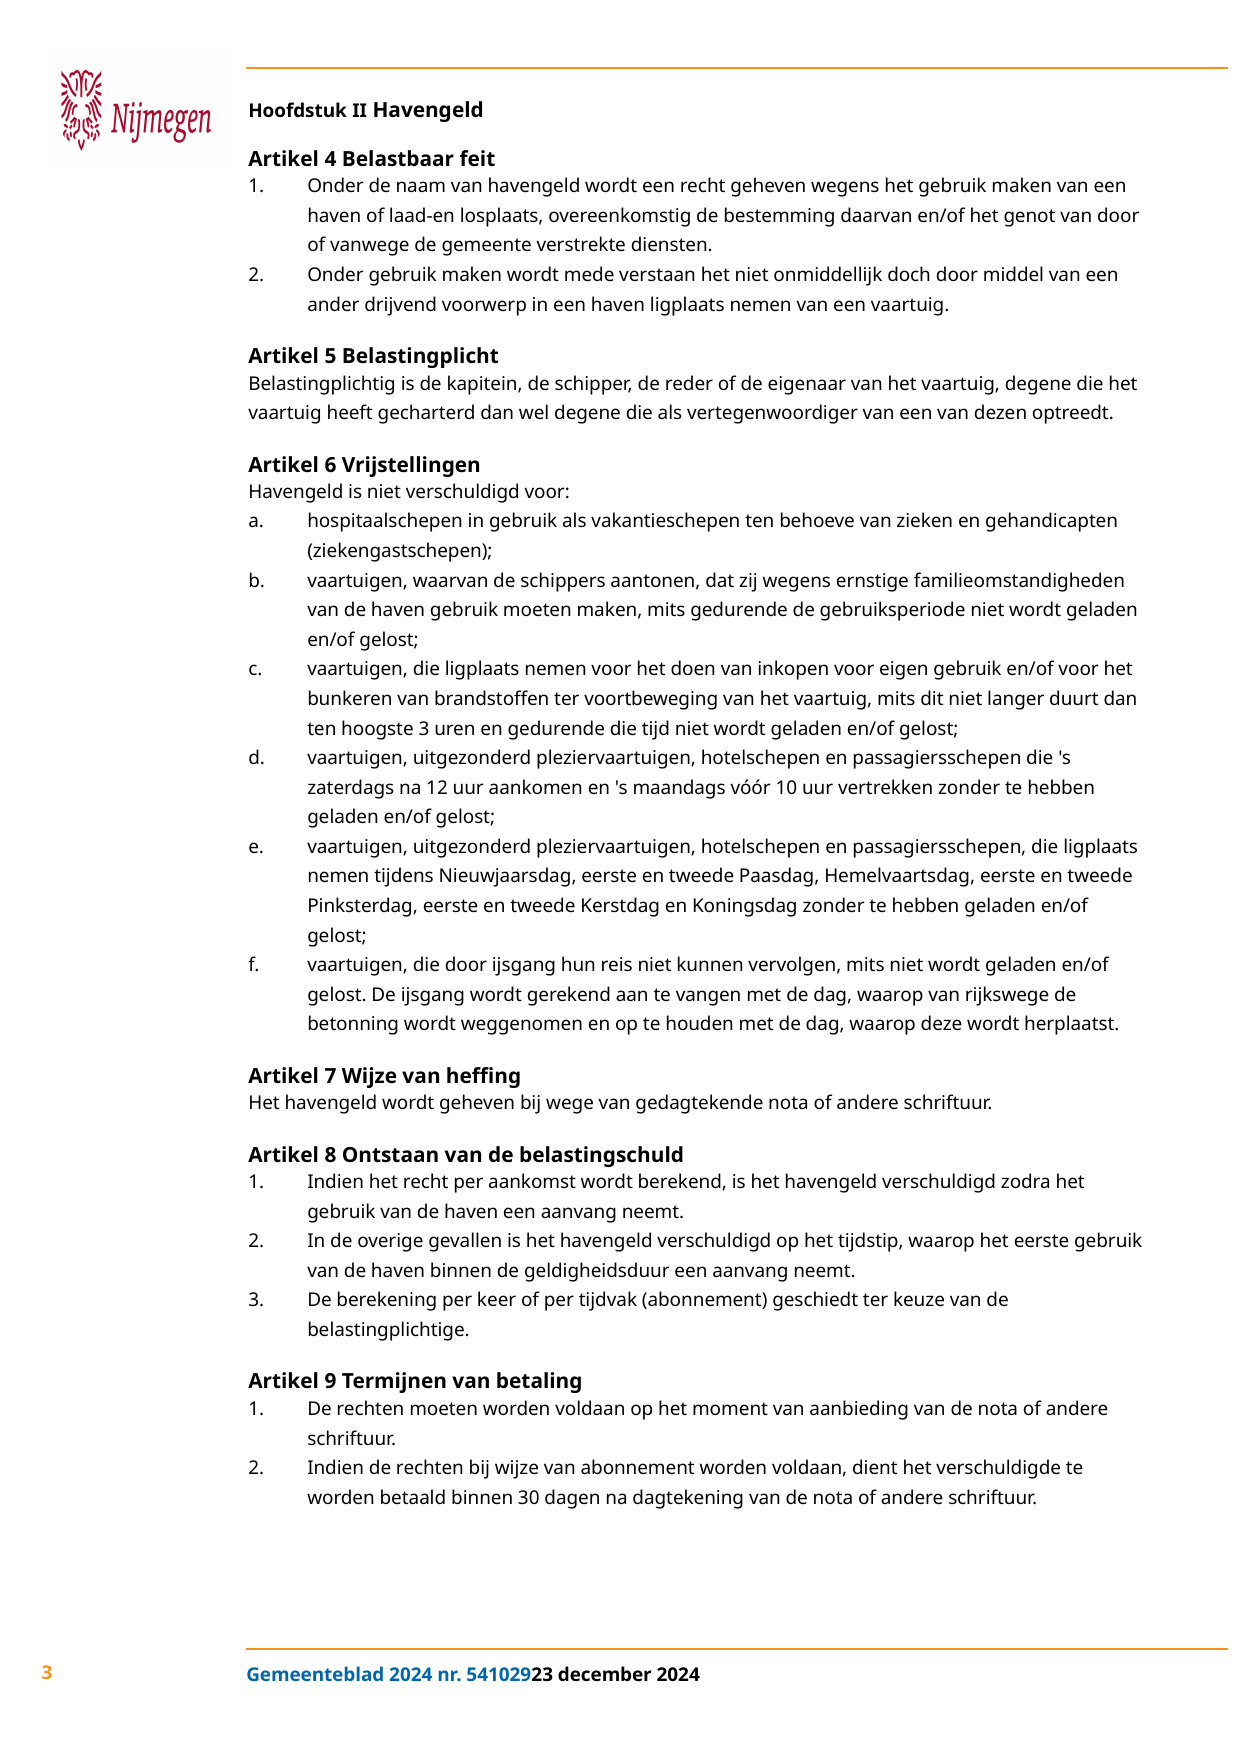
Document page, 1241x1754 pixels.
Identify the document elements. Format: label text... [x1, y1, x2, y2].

text Het havengeld wordt geheven bij wege van gedagtekende nota of andere schriftuur. [248, 1089, 1152, 1115]
text Artikel 9 Termijnen van betaling [248, 1367, 1152, 1395]
text Artikel 7 Wijze van heffing [248, 1061, 1152, 1089]
text Artikel 6 Vrijstellingen [248, 450, 1152, 478]
text Artikel 8 Ontstaan van de belastingschuld [248, 1140, 1152, 1168]
list In de overige gevallen is het havengeld verschuldigd op het tijdstip, waarop het eerste gebruik van de haven binnen de geldigheidsduur een aanvang neemt. [248, 1227, 1152, 1283]
list vaartuigen, uitgezonderd pleziervaartuigen, hotelschepen en passagiersschepen, die ligplaats nemen tijdens Nieuwjaarsdag, eerste en tweede Paasdag, Hemelvaartsdag, eerste en tweede Pinksterdag, eerste en tweede Kerstdag en Koningsdag zonder te hebben geladen en/of gelost; [248, 833, 1152, 948]
list vaartuigen, uitgezonderd pleziervaartuigen, hotelschepen en passagiersschepen die 's zaterdags na 12 uur aankomen en 's maandags vóór 10 uur vertrekken zonder te hebben geladen en/of gelost; [248, 744, 1152, 829]
list vaartuigen, die ligplaats nemen voor het doen van inkopen voor eigen gebruik en/of voor het bunkeren van brandstoffen ter voortbeweging van het vaartuig, mits dit niet langer duurt dan ten hoogste 3 uren en gedurende die tijd niet wordt geladen en/of gelost; [248, 656, 1152, 741]
list hospitaalschepen in gebruik als vakantieschepen ten behoeve van zieken en gehandicapten (ziekengastschepen); [248, 508, 1152, 563]
text Hoofdstuk II Havengeld [248, 95, 1152, 123]
list vaartuigen, waarvan de schippers aantonen, dat zij wegens ernstige familieomstandigheden van de haven gebruik moeten maken, mits gedurende de gebruiksperiode niet wordt geladen en/of gelost; [248, 567, 1152, 652]
text Artikel 4 Belastbaar feit [248, 144, 1152, 172]
list Indien het recht per aankomst wordt berekend, is het havengeld verschuldigd zodra het gebruik van de haven een aanvang neemt. [248, 1168, 1152, 1224]
list Indien de rechten bij wijze van abonnement worden voldaan, dient het verschuldigde te worden betaald binnen 30 dagen na dagtekening van de nota of andere schriftuur. [248, 1454, 1152, 1509]
text Belastingplichtig is de kapitein, de schipper, de reder of de eigenaar van het vaartuig, degene die het vaartuig heeft gecharterd dan wel degene die als vertegenwoordiger van een van dezen optreedt. [248, 370, 1152, 425]
list De rechten moeten worden voldaan op het moment van aanbieding van de nota of andere schriftuur. [248, 1395, 1152, 1450]
text Havengeld is niet verschuldigd voor: [248, 478, 1152, 504]
list Onder de naam van havengeld wordt een recht geheven wegens het gebruik maken van een haven of laad-en losplaats, overeenkomstig de bestemming daarvan en/of het genot van door of vanwege de gemeente verstrekte diensten. [248, 172, 1152, 257]
text Artikel 5 Belastingplicht [248, 341, 1152, 370]
picture [41, 47, 231, 172]
list De berekening per keer of per tijdvak (abonnement) geschiedt ter keuze van de belastingplichtige. [248, 1287, 1152, 1342]
list Onder gebruik maken wordt mede verstaan het niet onmiddellijk doch door middel van een ander drijvend voorwerp in een haven ligplaats nemen van een vaartuig. [248, 261, 1152, 317]
list vaartuigen, die door ijsgang hun reis niet kunnen vervolgen, mits niet wordt geladen en/of gelost. De ijsgang wordt gerekend aan te vangen met de dag, waarop van rijkswege de betonning wordt weggenomen en op te houden met de dag, waarop deze wordt herplaatst. [248, 951, 1152, 1036]
